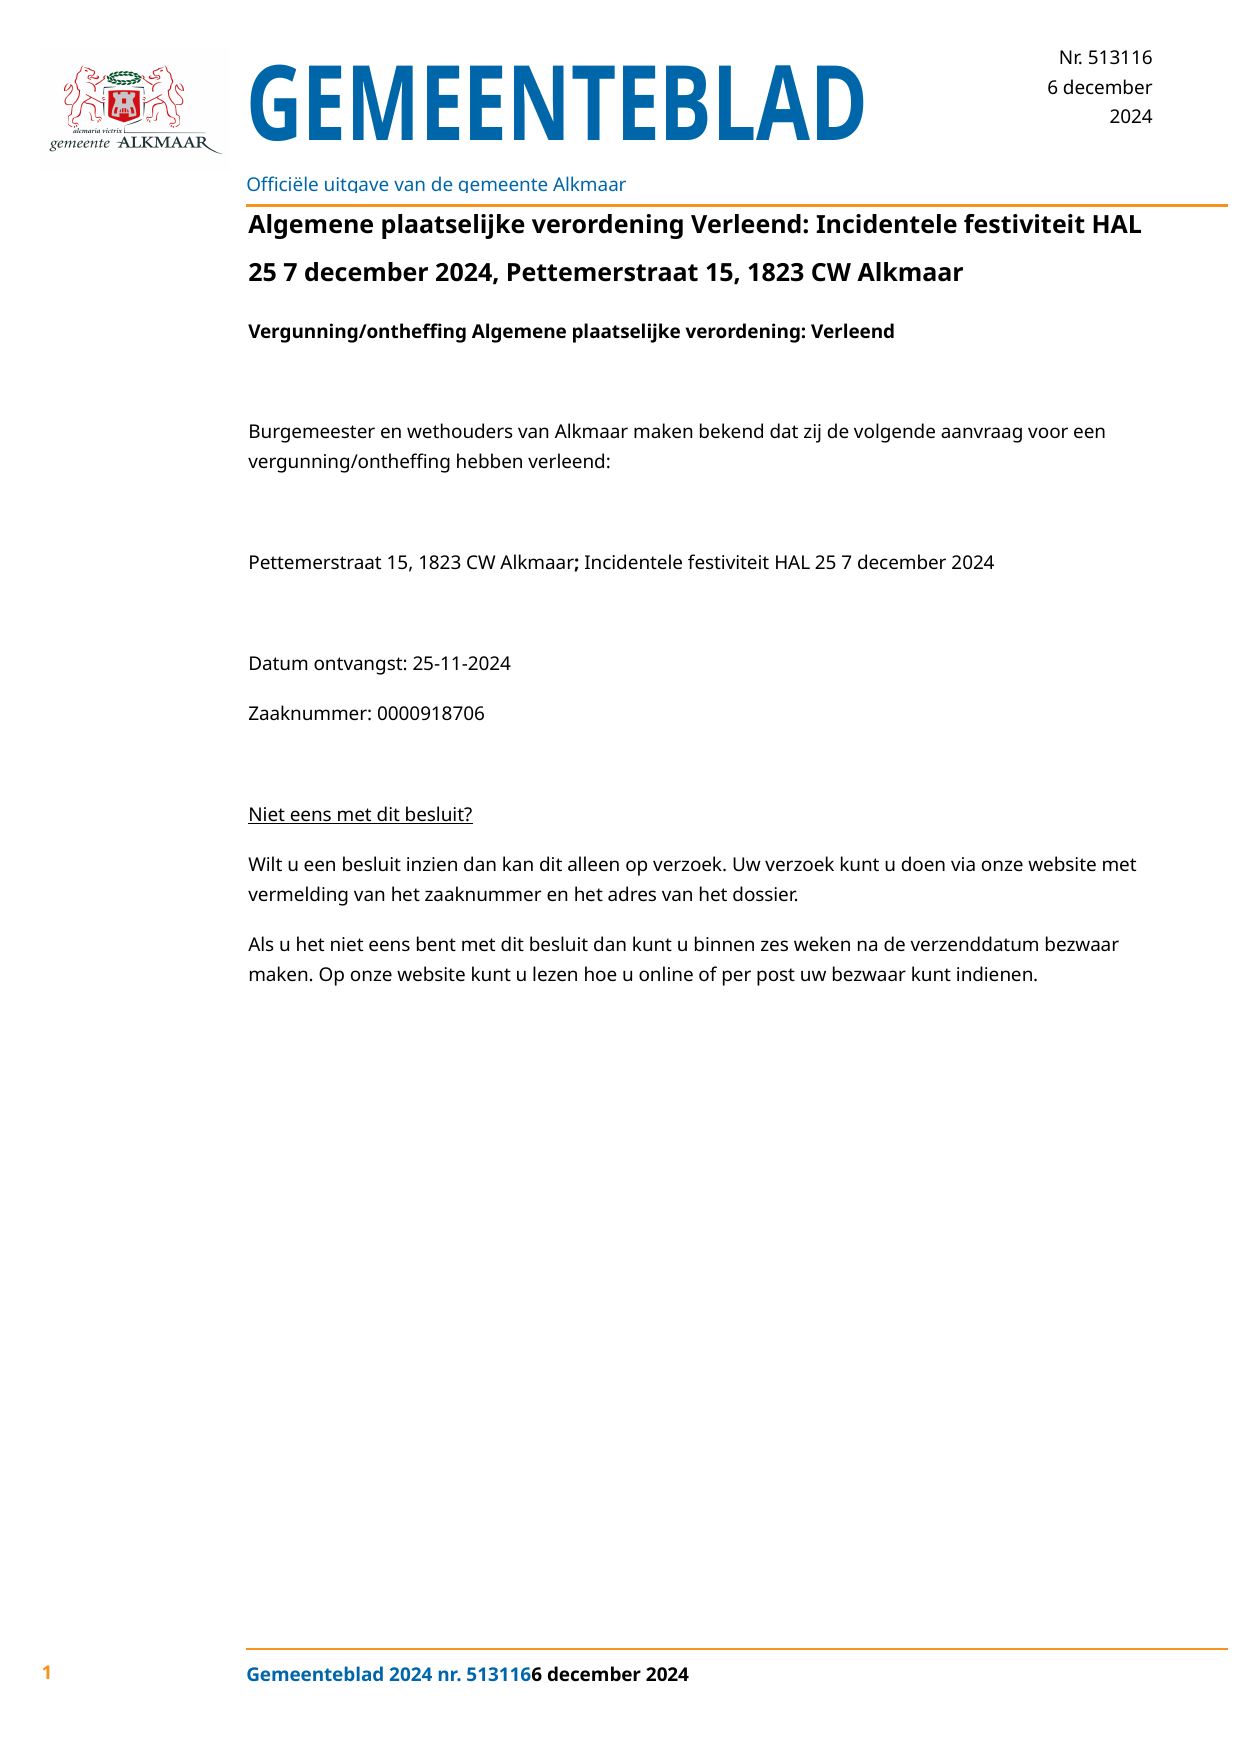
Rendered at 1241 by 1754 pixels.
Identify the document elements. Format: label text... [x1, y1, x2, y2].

text Pettemerstraat 15, 1823 CW Alkmaar; Incidentele festiviteit HAL 25 7 december 2024 [248, 549, 1152, 575]
text Burgemeester en wethouders van Alkmaar maken bekend dat zij de volgende aanvraag voor een vergunning/ontheffing hebben verleend: [248, 419, 1152, 474]
text Vergunning/ontheffing Algemene plaatselijke verordening: Verleend [248, 318, 1152, 344]
text Zaaknummer: 0000918706 [248, 700, 1152, 726]
text Niet eens met dit besluit? [248, 801, 1152, 827]
text Wilt u een besluit inzien dan kan dit alleen op verzoek. Uw verzoek kunt u doen via onze website met vermelding van het zaaknummer en het adres van het dossier. [248, 852, 1152, 907]
picture [41, 47, 231, 172]
text Als u het niet eens bent met dit besluit dan kunt u binnen zes weken na de verzenddatum bezwaar maken. Op onze website kunt u lezen hoe u online of per post uw bezwaar kunt indienen. [248, 932, 1152, 987]
text Algemene plaatselijke verordening Verleend: Incidentele festiviteit HAL 25 7 december 2024, Pettemerstraat 15, 1823 CW Alkmaar [248, 207, 1152, 288]
text Datum ontvangst: 25-11-2024 [248, 650, 1152, 676]
